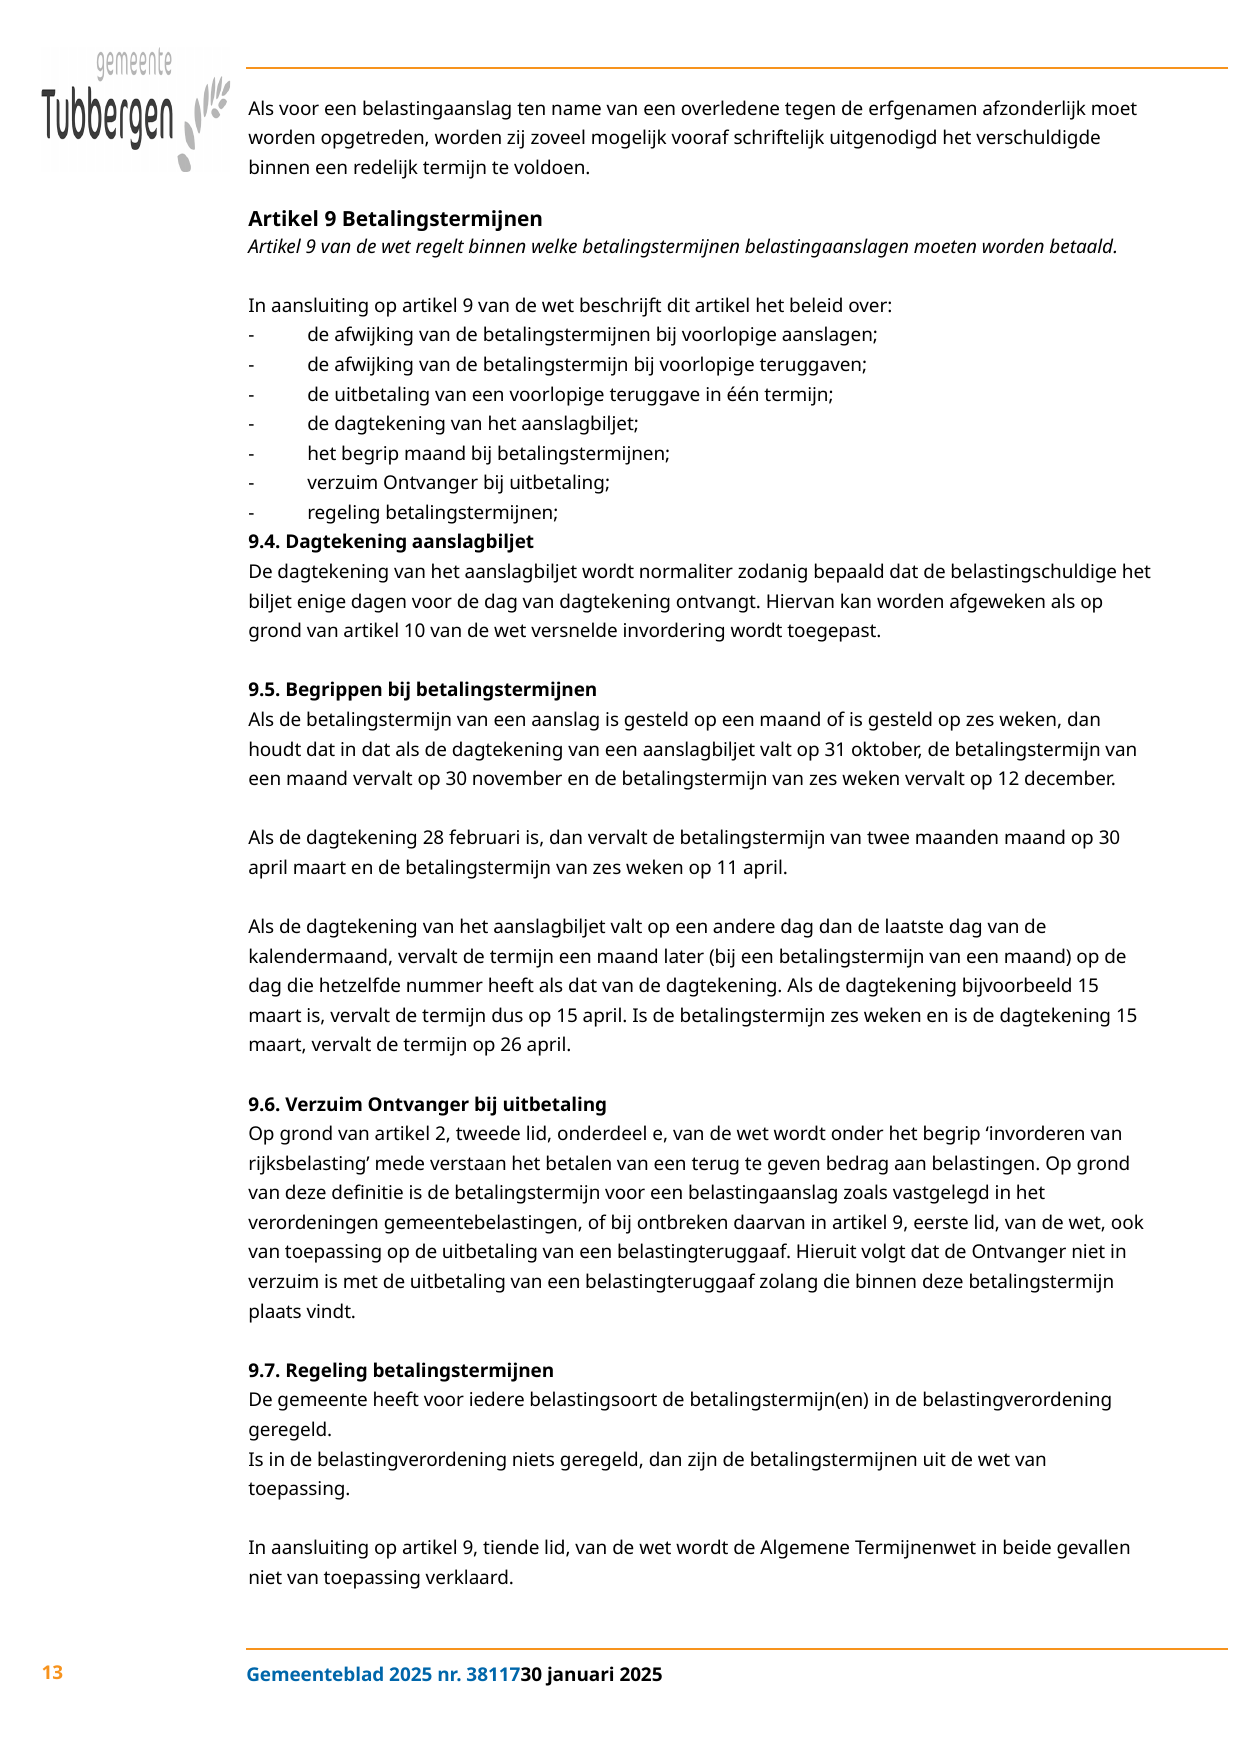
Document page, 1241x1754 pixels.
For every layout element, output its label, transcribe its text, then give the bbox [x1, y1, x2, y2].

text Op grond van artikel 2, tweede lid, onderdeel e, van de wet wordt onder het begrip ‘invorderen van rijksbelasting’ mede verstaan het betalen van een terug te geven bedrag aan belastingen. Op grond van deze definitie is de betalingstermijn voor een belastingaanslag zoals vastgelegd in het verordeningen gemeentebelastingen, of bij ontbreken daarvan in artikel 9, eerste lid, van de wet, ook van toepassing op de uitbetaling van een belastingteruggaaf. Hieruit volgt dat de Ontvanger niet in verzuim is met de uitbetaling van een belastingteruggaaf zolang die binnen deze betalingstermijn plaats vindt. [248, 1120, 1152, 1323]
text Artikel 9 Betalingstermijnen [248, 204, 1152, 233]
list regeling betalingstermijnen; [248, 499, 1152, 525]
text Als de dagtekening 28 februari is, dan vervalt de betalingstermijn van twee maanden maand op 30 april maart en de betalingstermijn van zes weken op 11 april. [248, 824, 1152, 880]
picture [41, 47, 231, 172]
list het begrip maand bij betalingstermijnen; [248, 440, 1152, 466]
text 9.5. Begrippen bij betalingstermijnen [248, 677, 1152, 702]
list de afwijking van de betalingstermijn bij voorlopige teruggaven; [248, 351, 1152, 377]
text 9.7. Regeling betalingstermijnen [248, 1357, 1152, 1383]
text De dagtekening van het aanslagbiljet wordt normaliter zodanig bepaald dat de belastingschuldige het biljet enige dagen voor de dag van dagtekening ontvangt. Hiervan kan worden afgeweken als op grond van artikel 10 van de wet versnelde invordering wordt toegepast. [248, 558, 1152, 643]
text Als voor een belastingaanslag ten name van een overledene tegen de erfgenamen afzonderlijk moet worden opgetreden, worden zij zoveel mogelijk vooraf schriftelijk uitgenodigd het verschuldigde binnen een redelijk termijn te voldoen. [248, 95, 1152, 180]
text Artikel 9 van de wet regelt binnen welke betalingstermijnen belastingaanslagen moeten worden betaald. [248, 233, 1152, 258]
list de dagtekening van het aanslagbiljet; [248, 410, 1152, 436]
text De gemeente heeft voor iedere belastingsoort de betalingstermijn(en) in de belastingverordening geregeld. [248, 1387, 1152, 1442]
list de uitbetaling van een voorlopige teruggave in één termijn; [248, 381, 1152, 406]
text Als de betalingstermijn van een aanslag is gesteld op een maand of is gesteld op zes weken, dan houdt dat in dat als de dagtekening van een aanslagbiljet valt op 31 oktober, de betalingstermijn van een maand vervalt op 30 november en de betalingstermijn van zes weken vervalt op 12 december. [248, 706, 1152, 791]
text Als de dagtekening van het aanslagbiljet valt op een andere dag dan de laatste dag van de kalendermaand, vervalt de termijn een maand later (bij een betalingstermijn van een maand) op de dag die hetzelfde nummer heeft als dat van de dagtekening. Als de dagtekening bijvoorbeeld 15 maart is, vervalt de termijn dus op 15 april. Is de betalingstermijn zes weken en is de dagtekening 15 maart, vervalt de termijn op 26 april. [248, 913, 1152, 1057]
text 9.6. Verzuim Ontvanger bij uitbetaling [248, 1091, 1152, 1116]
text Is in de belastingverordening niets geregeld, dan zijn de betalingstermijnen uit de wet van toepassing. [248, 1446, 1152, 1501]
list de afwijking van de betalingstermijnen bij voorlopige aanslagen; [248, 322, 1152, 347]
text In aansluiting op artikel 9, tiende lid, van de wet wordt de Algemene Termijnenwet in beide gevallen niet van toepassing verklaard. [248, 1534, 1152, 1590]
text 9.4. Dagtekening aanslagbiljet [248, 529, 1152, 554]
list verzuim Ontvanger bij uitbetaling; [248, 469, 1152, 495]
text In aansluiting op artikel 9 van de wet beschrijft dit artikel het beleid over: [248, 292, 1152, 318]
